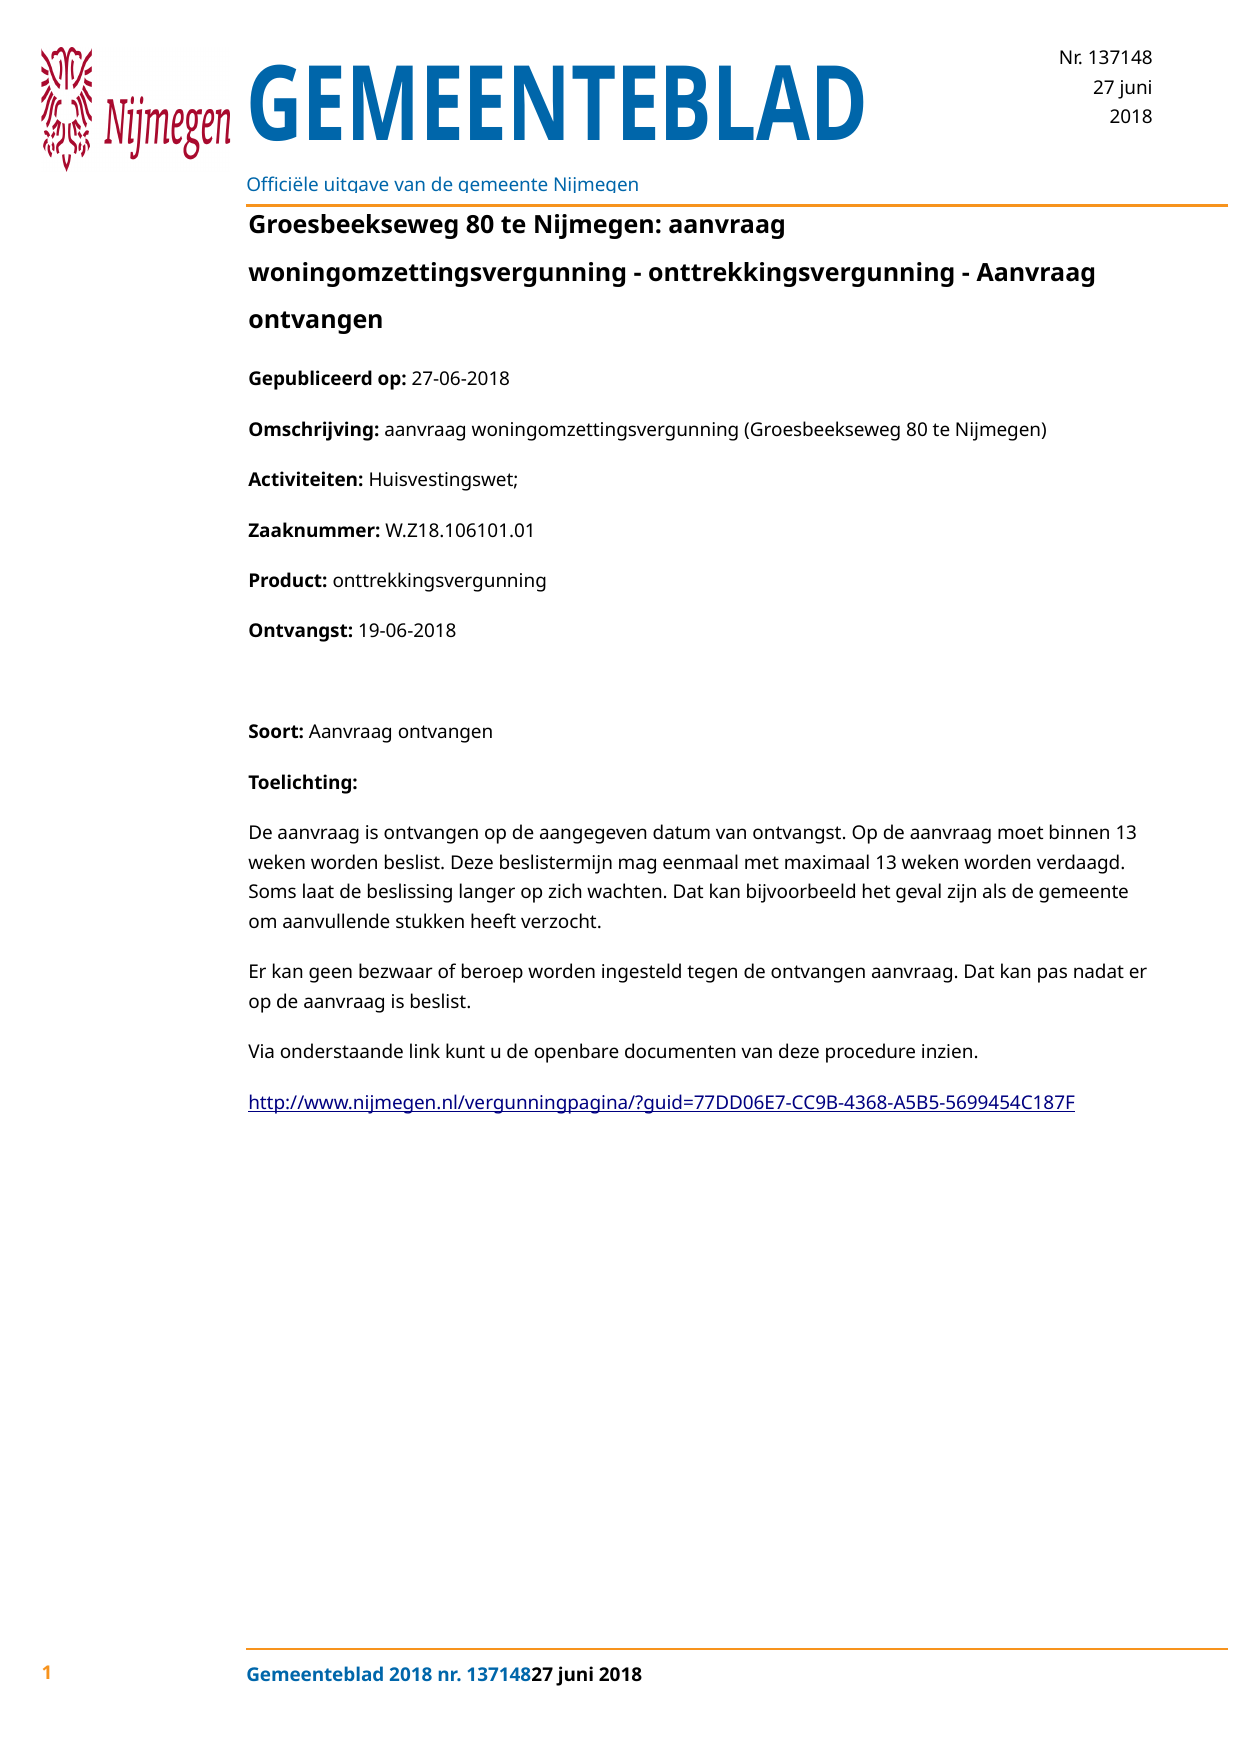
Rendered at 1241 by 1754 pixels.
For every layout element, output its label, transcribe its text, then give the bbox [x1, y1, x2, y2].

text Product: onttrekkingsvergunning [248, 567, 1152, 593]
text Toelichting: [248, 769, 1152, 794]
text Groesbeekseweg 80 te Nijmegen: aanvraag woningomzettingsvergunning - onttrekkingsvergunning - Aanvraag ontvangen [248, 207, 1152, 336]
text Gepubliceerd op: 27-06-2018 [248, 366, 1152, 391]
text Via onderstaande link kunt u de openbare documenten van deze procedure inzien. [248, 1038, 1152, 1064]
text Activiteiten: Huisvestingswet; [248, 466, 1152, 492]
text De aanvraag is ontvangen op de aangegeven datum van ontvangst. Op de aanvraag moet binnen 13 weken worden beslist. Deze beslistermijn mag eenmaal met maximaal 13 weken worden verdaagd. Soms laat de beslissing langer op zich wachten. Dat kan bijvoorbeeld het geval zijn als de gemeente om aanvullende stukken heeft verzocht. [248, 819, 1152, 934]
text Ontvangst: 19-06-2018 [248, 618, 1152, 643]
text Soort: Aanvraag ontvangen [248, 718, 1152, 744]
text Zaaknummer: W.Z18.106101.01 [248, 517, 1152, 542]
text Omschrijving: aanvraag woningomzettingsvergunning (Groesbeekseweg 80 te Nijmegen) [248, 416, 1152, 442]
text Er kan geen bezwaar of beroep worden ingesteld tegen de ontvangen aanvraag. Dat kan pas nadat er op de aanvraag is beslist. [248, 958, 1152, 1014]
picture [41, 47, 231, 172]
text http://www.nijmegen.nl/vergunningpagina/?guid=77DD06E7-CC9B-4368-A5B5-5699454C187F [248, 1089, 1152, 1114]
